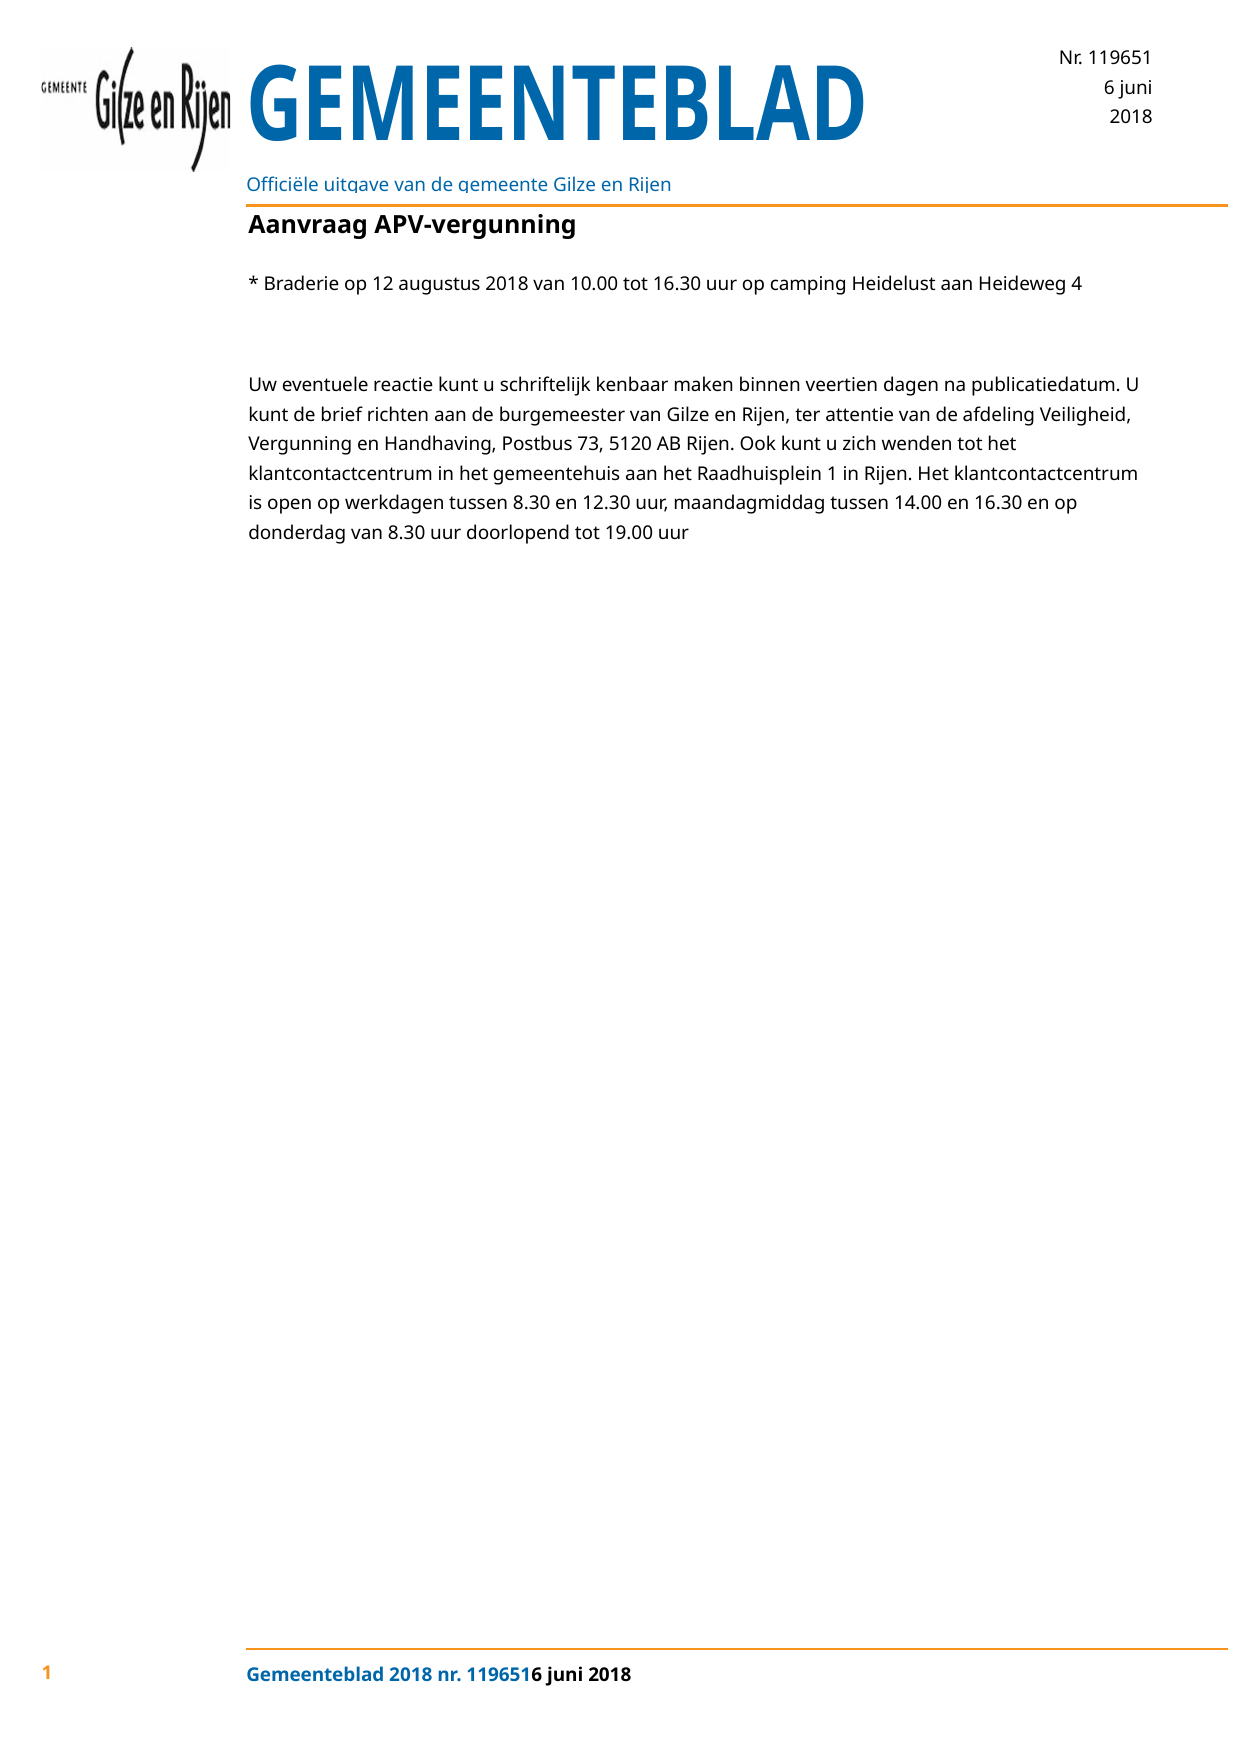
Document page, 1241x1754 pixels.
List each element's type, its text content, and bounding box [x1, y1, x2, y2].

text * Braderie op 12 augustus 2018 van 10.00 tot 16.30 uur op camping Heidelust aan Heideweg 4 [248, 270, 1152, 296]
picture [41, 47, 231, 172]
text Aanvraag APV-vergunning [248, 207, 1152, 241]
text Uw eventuele reactie kunt u schriftelijk kenbaar maken binnen veertien dagen na publicatiedatum. U kunt de brief richten aan de burgemeester van Gilze en Rijen, ter attentie van de afdeling Veiligheid, Vergunning en Handhaving, Postbus 73, 5120 AB Rijen. Ook kunt u zich wenden tot het klantcontactcentrum in het gemeentehuis aan het Raadhuisplein 1 in Rijen. Het klantcontactcentrum is open op werkdagen tussen 8.30 en 12.30 uur, maandagmiddag tussen 14.00 en 16.30 en op donderdag van 8.30 uur doorlopend tot 19.00 uur [248, 371, 1152, 545]
